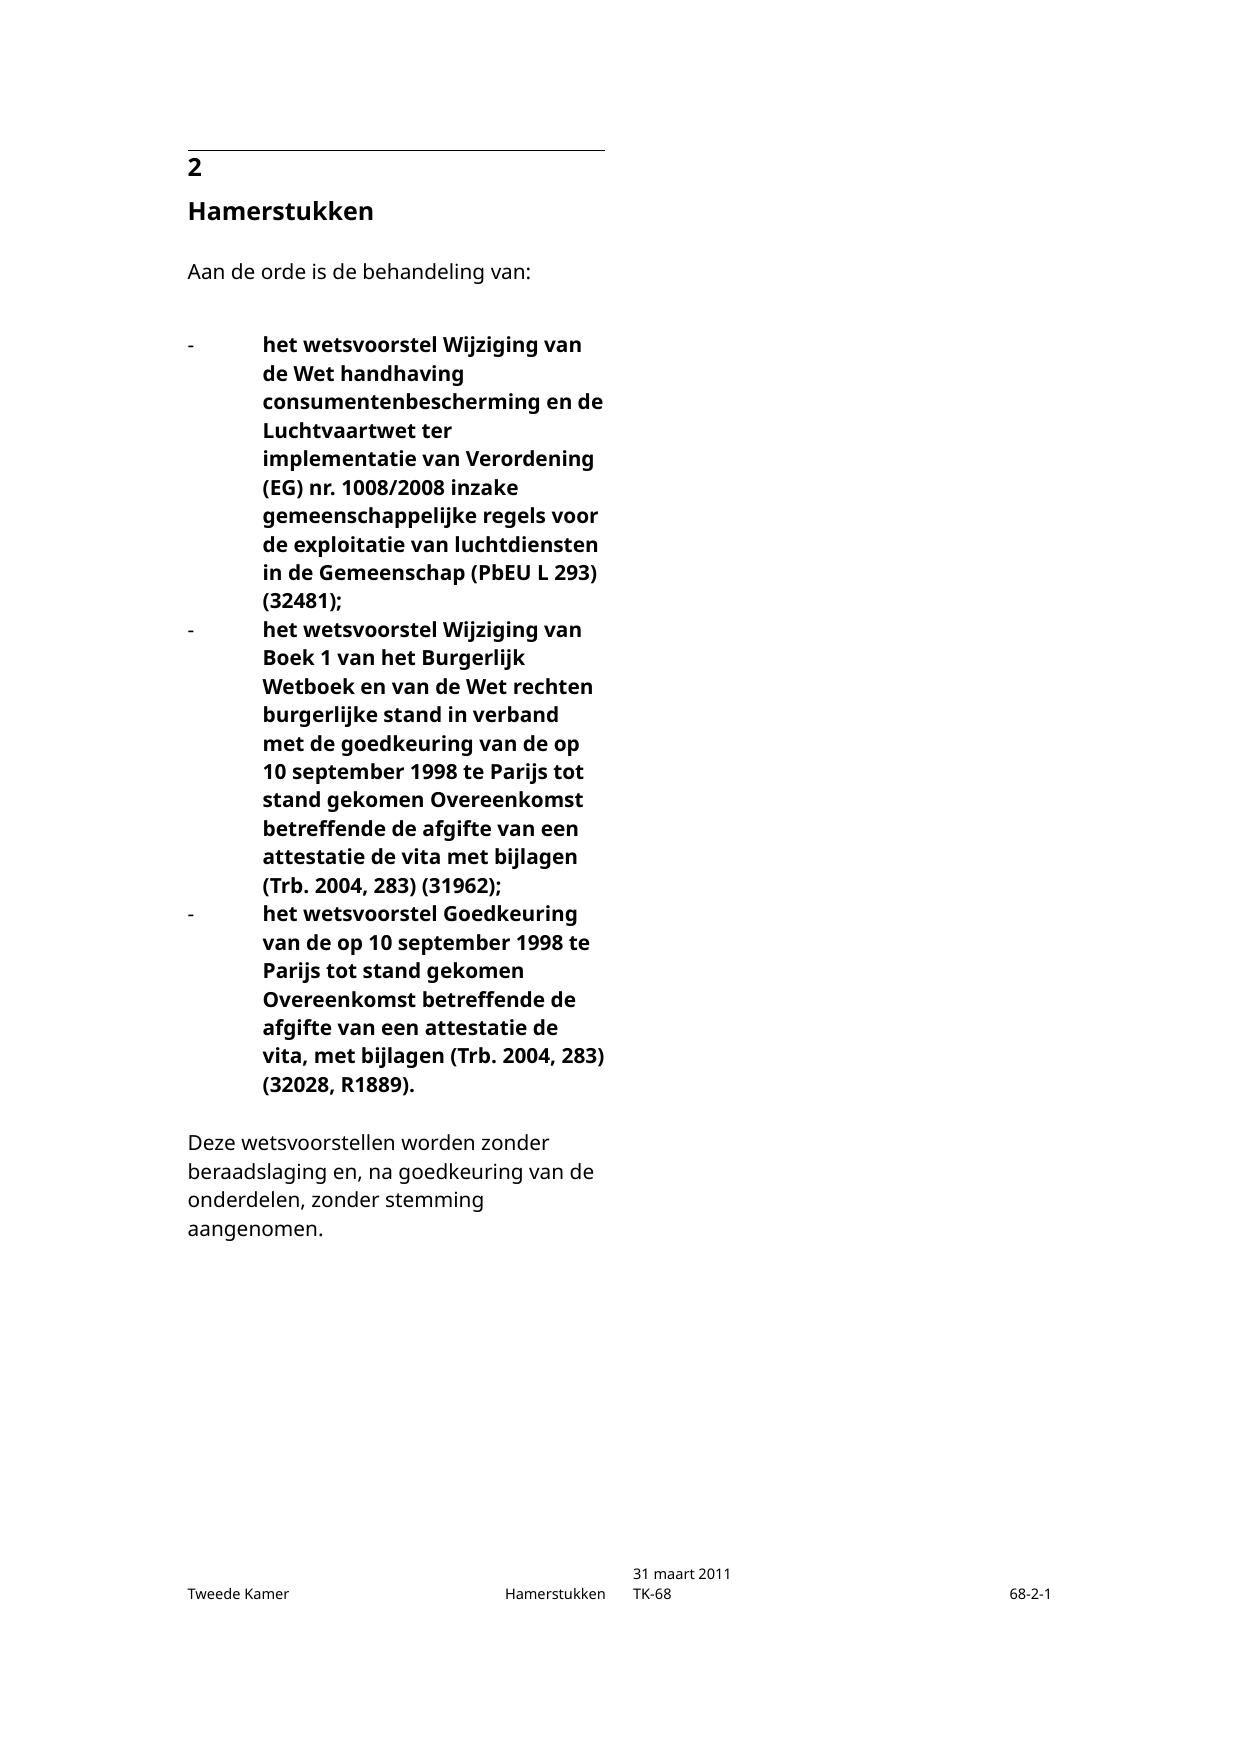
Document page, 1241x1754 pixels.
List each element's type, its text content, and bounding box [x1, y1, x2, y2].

text Aan de orde is de behandeling van: [187, 257, 605, 286]
text Deze wetsvoorstellen worden zonder beraadslaging en, na goedkeuring van de onderdelen, zonder stemming aangenomen. [187, 1128, 605, 1242]
text Hamerstukken [187, 193, 605, 227]
list het wetsvoorstel Wijziging van de Wet handhaving consumentenbescherming en de Luchtvaartwet ter implementatie van Verordening (EG) nr. 1008/2008 inzake gemeenschappelijke regels voor de exploitatie van luchtdiensten in de Gemeenschap (PbEU L 293) (32481); [187, 331, 605, 615]
list het wetsvoorstel Wijziging van Boek 1 van het Burgerlijk Wetboek en van de Wet rechten burgerlijke stand in verband met de goedkeuring van de op 10 september 1998 te Parijs tot stand gekomen Overeenkomst betreffende de afgifte van een attestatie de vita met bijlagen (Trb. 2004, 283) (31962); [187, 615, 605, 899]
list het wetsvoorstel Goedkeuring van de op 10 september 1998 te Parijs tot stand gekomen Overeenkomst betreffende de afgifte van een attestatie de vita, met bijlagen (Trb. 2004, 283) (32028, R1889). [187, 899, 605, 1098]
text 2 [187, 151, 605, 184]
